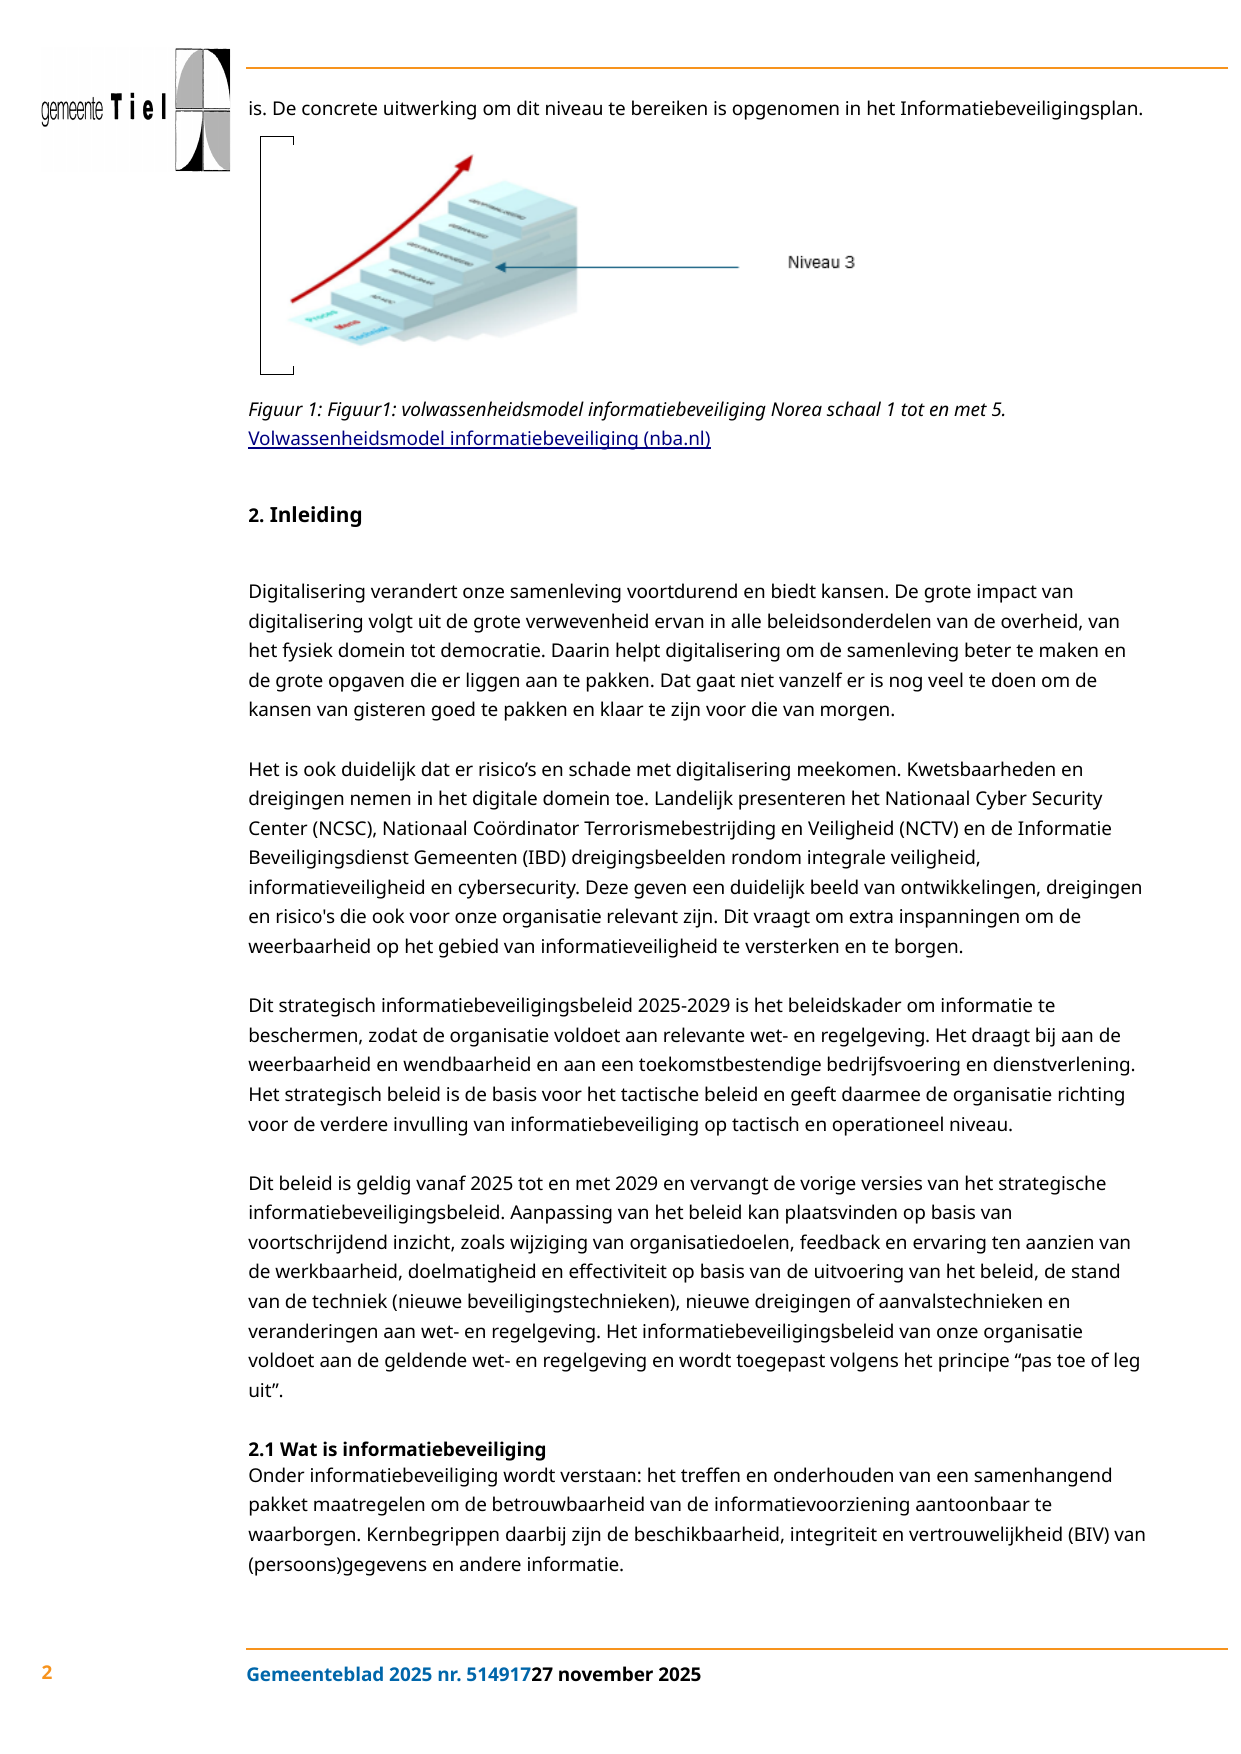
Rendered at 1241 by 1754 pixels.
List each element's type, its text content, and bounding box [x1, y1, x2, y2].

text 2.1 Wat is informatiebeveiliging [248, 1436, 1152, 1462]
picture [41, 47, 231, 172]
text Volwassenheidsmodel informatiebeveiliging (nba.nl) [248, 425, 1152, 451]
text Het is ook duidelijk dat er risico’s en schade met digitalisering meekomen. Kwetsbaarheden en dreigingen nemen in het digitale domein toe. Landelijk presenteren het Nationaal Cyber Security Center (NCSC), Nationaal Coördinator Terrorismebestrijding en Veiligheid (NCTV) en de Informatie Beveiligingsdienst Gemeenten (IBD) dreigingsbeelden rondom integrale veiligheid, informatieveiligheid en cybersecurity. Deze geven een duidelijk beeld van ontwikkelingen, dreigingen en risico's die ook voor onze organisatie relevant zijn. Dit vraagt om extra inspanningen om de weerbaarheid op het gebied van informatieveiligheid te versterken en te borgen. [248, 756, 1152, 959]
text 2. Inleiding [248, 501, 1152, 529]
text Onder informatiebeveiliging wordt verstaan: het treffen en onderhouden van een samenhangend pakket maatregelen om de betrouwbaarheid van de informatievoorziening aantoonbaar te waarborgen. Kernbegrippen daarbij zijn de beschikbaarheid, integriteit en vertrouwelijkheid (BIV) van (persoons)gegevens en andere informatie. [248, 1462, 1152, 1576]
text Figuur 1: Figuur1: volwassenheidsmodel informatiebeveiliging Norea schaal 1 tot en met 5. [248, 396, 1152, 422]
picture [268, 145, 860, 366]
text Digitalisering verandert onze samenleving voortdurend en biedt kansen. De grote impact van digitalisering volgt uit de grote verwevenheid ervan in alle beleidsonderdelen van de overheid, van het fysiek domein tot democratie. Daarin helpt digitalisering om de samenleving beter te maken en de grote opgaven die er liggen aan te pakken. Dat gaat niet vanzelf er is nog veel te doen om de kansen van gisteren goed te pakken en klaar te zijn voor die van morgen. [248, 578, 1152, 722]
text Dit strategisch informatiebeveiligingsbeleid 2025-2029 is het beleidskader om informatie te beschermen, zodat de organisatie voldoet aan relevante wet- en regelgeving. Het draagt bij aan de weerbaarheid en wendbaarheid en aan een toekomstbestendige bedrijfsvoering en dienstverlening. Het strategisch beleid is de basis voor het tactische beleid en geeft daarmee de organisatie richting voor de verdere invulling van informatiebeveiliging op tactisch en operationeel niveau. [248, 992, 1152, 1137]
text Dit beleid is geldig vanaf 2025 tot en met 2029 en vervangt de vorige versies van het strategische informatiebeveiligingsbeleid. Aanpassing van het beleid kan plaatsvinden op basis van voortschrijdend inzicht, zoals wijziging van organisatiedoelen, feedback en ervaring ten aanzien van de werkbaarheid, doelmatigheid en effectiviteit op basis van de uitvoering van het beleid, de stand van de techniek (nieuwe beveiligingstechnieken), nieuwe dreigingen of aanvalstechnieken en veranderingen aan wet- en regelgeving. Het informatiebeveiligingsbeleid van onze organisatie voldoet aan de geldende wet- en regelgeving en wordt toegepast volgens het principe “pas toe of leg uit”. [248, 1170, 1152, 1403]
text is. De concrete uitwerking om dit niveau te bereiken is opgenomen in het Informatiebeveiligingsplan. [248, 95, 1152, 121]
